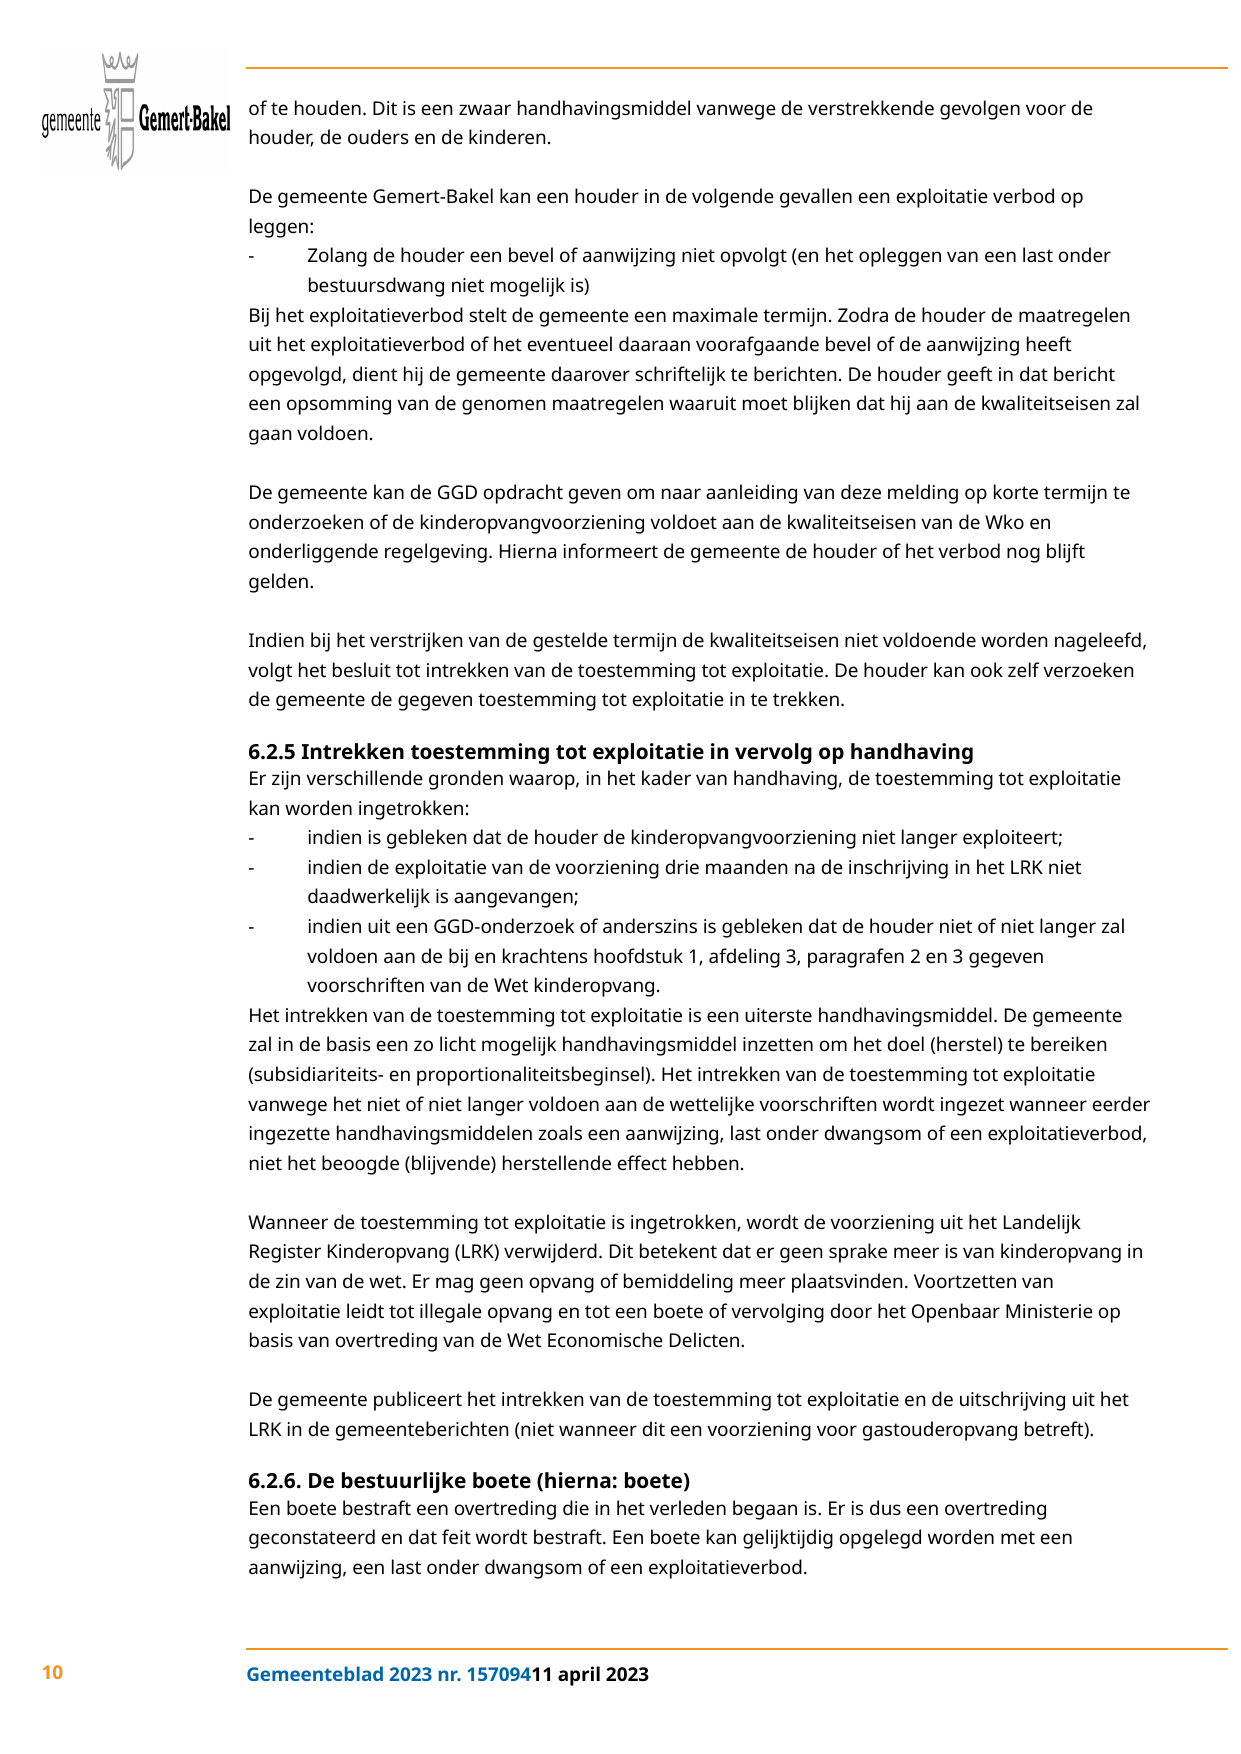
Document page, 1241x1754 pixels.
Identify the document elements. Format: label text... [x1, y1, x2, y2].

text Indien bij het verstrijken van de gestelde termijn de kwaliteitseisen niet voldoende worden nageleefd, volgt het besluit tot intrekken van de toestemming tot exploitatie. De houder kan ook zelf verzoeken de gemeente de gegeven toestemming tot exploitatie in te trekken. [248, 627, 1152, 712]
text De gemeente publiceert het intrekken van de toestemming tot exploitatie en de uitschrijving uit het LRK in de gemeenteberichten (niet wanneer dit een voorziening voor gastouderopvang betreft). [248, 1387, 1152, 1442]
text Wanneer de toestemming tot exploitatie is ingetrokken, wordt de voorziening uit het Landelijk Register Kinderopvang (LRK) verwijderd. Dit betekent dat er geen sprake meer is van kinderopvang in de zin van de wet. Er mag geen opvang of bemiddeling meer plaatsvinden. Voortzetten van exploitatie leidt tot illegale opvang en tot een boete of vervolging door het Openbaar Ministerie op basis van overtreding van de Wet Economische Delicten. [248, 1209, 1152, 1353]
list indien de exploitatie van de voorziening drie maanden na de inschrijving in het LRK niet daadwerkelijk is aangevangen; [248, 854, 1152, 909]
text 6.2.6. De bestuurlijke boete (hierna: boete) [248, 1467, 1152, 1495]
text 6.2.5 Intrekken toestemming tot exploitatie in vervolg op handhaving [248, 737, 1152, 765]
text Het intrekken van de toestemming tot exploitatie is een uiterste handhavingsmiddel. De gemeente zal in de basis een zo licht mogelijk handhavingsmiddel inzetten om het doel (herstel) te bereiken (subsidiariteits- en proportionaliteitsbeginsel). Het intrekken van de toestemming tot exploitatie vanwege het niet of niet langer voldoen aan de wettelijke voorschriften wordt ingezet wanneer eerder ingezette handhavingsmiddelen zoals een aanwijzing, last onder dwangsom of een exploitatieverbod, niet het beoogde (blijvende) herstellende effect hebben. [248, 1002, 1152, 1176]
text Bij het exploitatieverbod stelt de gemeente een maximale termijn. Zodra de houder de maatregelen uit het exploitatieverbod of het eventueel daaraan voorafgaande bevel of de aanwijzing heeft opgevolgd, dient hij de gemeente daarover schriftelijk te berichten. De houder geeft in dat bericht een opsomming van de genomen maatregelen waaruit moet blijken dat hij aan de kwaliteitseisen zal gaan voldoen. [248, 302, 1152, 446]
picture [41, 47, 231, 172]
text Er zijn verschillende gronden waarop, in het kader van handhaving, de toestemming tot exploitatie kan worden ingetrokken: [248, 765, 1152, 821]
list Zolang de houder een bevel of aanwijzing niet opvolgt (en het opleggen van een last onder bestuursdwang niet mogelijk is) [248, 243, 1152, 298]
text of te houden. Dit is een zwaar handhavingsmiddel vanwege de verstrekkende gevolgen voor de houder, de ouders en de kinderen. [248, 95, 1152, 150]
text De gemeente Gemert-Bakel kan een houder in de volgende gevallen een exploitatie verbod op leggen: [248, 183, 1152, 239]
list indien uit een GGD-onderzoek of anderszins is gebleken dat de houder niet of niet langer zal voldoen aan de bij en krachtens hoofdstuk 1, afdeling 3, paragrafen 2 en 3 gegeven voorschriften van de Wet kinderopvang. [248, 913, 1152, 998]
list indien is gebleken dat de houder de kinderopvangvoorziening niet langer exploiteert; [248, 824, 1152, 850]
text De gemeente kan de GGD opdracht geven om naar aanleiding van deze melding op korte termijn te onderzoeken of de kinderopvangvoorziening voldoet aan de kwaliteitseisen van de Wko en onderliggende regelgeving. Hierna informeert de gemeente de houder of het verbod nog blijft gelden. [248, 479, 1152, 594]
text Een boete bestraft een overtreding die in het verleden begaan is. Er is dus een overtreding geconstateerd en dat feit wordt bestraft. Een boete kan gelijktijdig opgelegd worden met een aanwijzing, een last onder dwangsom of een exploitatieverbod. [248, 1495, 1152, 1580]
